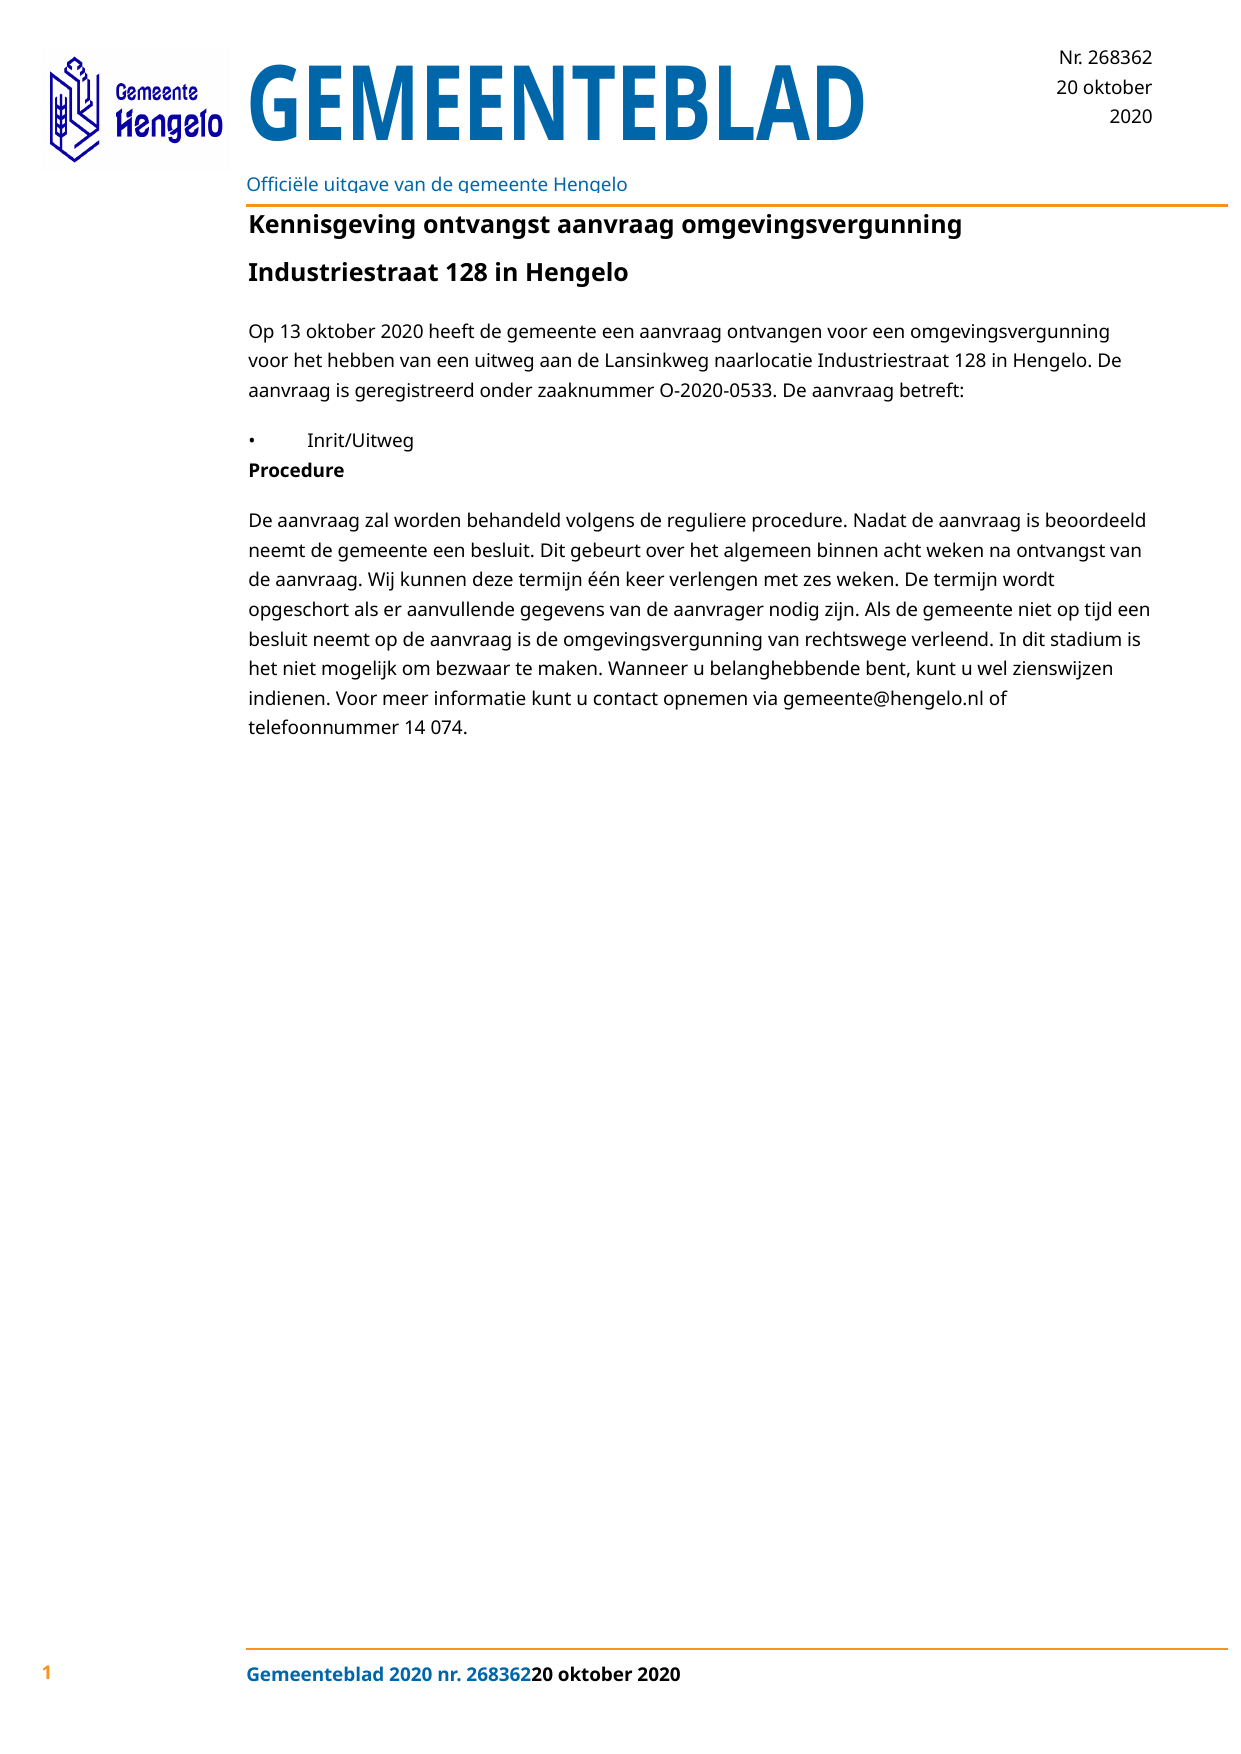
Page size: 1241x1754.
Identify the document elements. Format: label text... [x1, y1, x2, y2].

list Inrit/Uitweg [248, 427, 1152, 453]
picture [41, 47, 231, 172]
text Op 13 oktober 2020 heeft de gemeente een aanvraag ontvangen voor een omgevingsvergunning voor het hebben van een uitweg aan de Lansinkweg naarlocatie Industriestraat 128 in Hengelo. De aanvraag is geregistreerd onder zaaknummer O-2020-0533. De aanvraag betreft: [248, 318, 1152, 403]
text Procedure [248, 457, 1152, 483]
text De aanvraag zal worden behandeld volgens de reguliere procedure. Nadat de aanvraag is beoordeeld neemt de gemeente een besluit. Dit gebeurt over het algemeen binnen acht weken na ontvangst van de aanvraag. Wij kunnen deze termijn één keer verlengen met zes weken. De termijn wordt opgeschort als er aanvullende gegevens van de aanvrager nodig zijn. Als de gemeente niet op tijd een besluit neemt op de aanvraag is de omgevingsvergunning van rechtswege verleend. In dit stadium is het niet mogelijk om bezwaar te maken. Wanneer u belanghebbende bent, kunt u wel zienswijzen indienen. Voor meer informatie kunt u contact opnemen via gemeente@hengelo.nl of telefoonnummer 14 074. [248, 507, 1152, 740]
text Kennisgeving ontvangst aanvraag omgevingsvergunning Industriestraat 128 in Hengelo [248, 207, 1152, 288]
